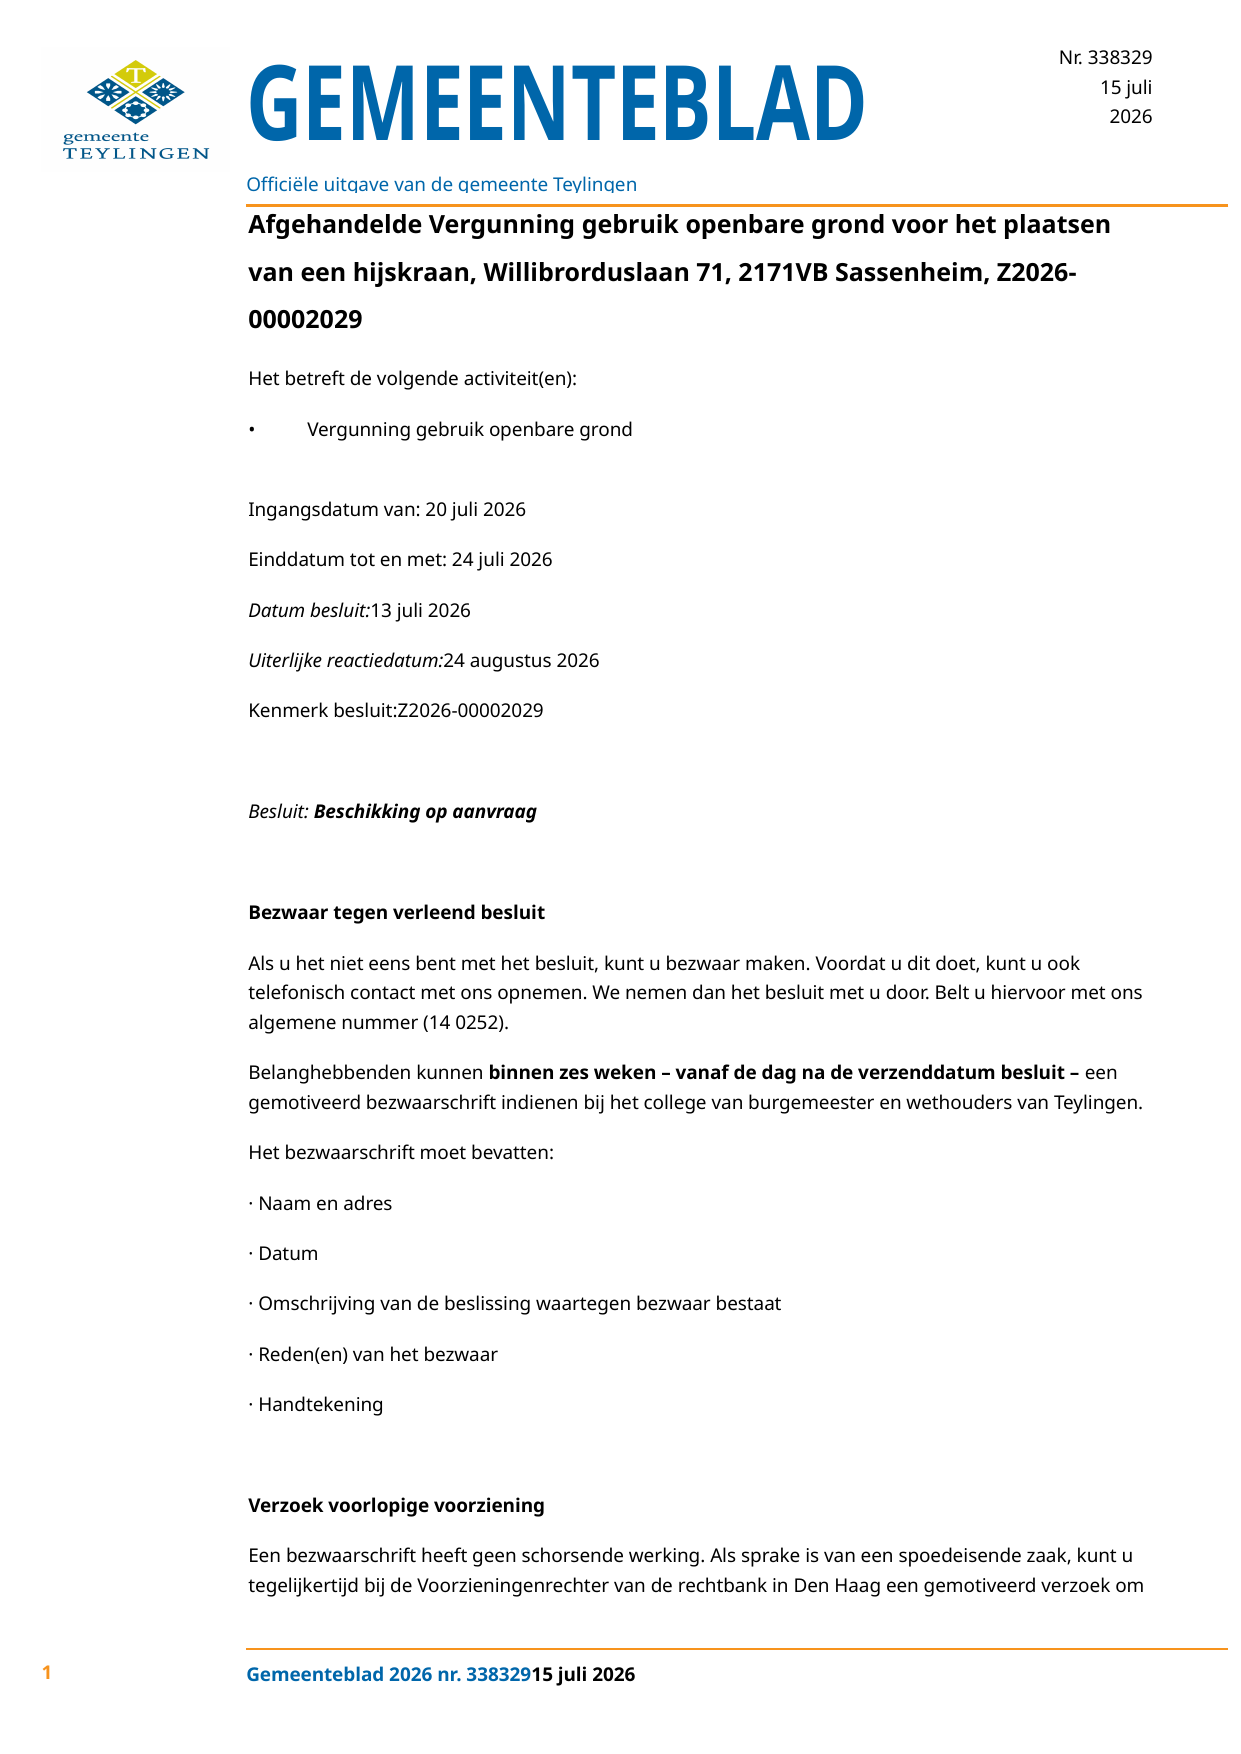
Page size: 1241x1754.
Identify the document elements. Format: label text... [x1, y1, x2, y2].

picture [41, 47, 231, 172]
text Een bezwaarschrift heeft geen schorsende werking. Als sprake is van een spoedeisende zaak, kunt u tegelijkertijd bij de Voorzieningenrechter van de rechtbank in Den Haag een gemotiveerd verzoek om [248, 1543, 1152, 1598]
text Het betreft de volgende activiteit(en): [248, 366, 1152, 391]
text · Datum [248, 1240, 1152, 1266]
text Bezwaar tegen verleend besluit [248, 899, 1152, 925]
text Uiterlijke reactiedatum:24 augustus 2026 [248, 647, 1152, 673]
text Afgehandelde Vergunning gebruik openbare grond voor het plaatsen van een hijskraan, Willibrorduslaan 71, 2171VB Sassenheim, Z2026-00002029 [248, 207, 1152, 336]
text · Reden(en) van het bezwaar [248, 1341, 1152, 1367]
text Ingangsdatum van: 20 juli 2026 [248, 496, 1152, 522]
text Kenmerk besluit:Z2026-00002029 [248, 698, 1152, 723]
text · Naam en adres [248, 1190, 1152, 1215]
text Belanghebbenden kunnen binnen zes weken – vanaf de dag na de verzenddatum besluit – een gemotiveerd bezwaarschrift indienen bij het college van burgemeester en wethouders van Teylingen. [248, 1059, 1152, 1114]
text Datum besluit:13 juli 2026 [248, 597, 1152, 622]
text · Omschrijving van de beslissing waartegen bezwaar bestaat [248, 1291, 1152, 1316]
text · Handtekening [248, 1391, 1152, 1417]
text Besluit: Beschikking op aanvraag [248, 798, 1152, 824]
text Het bezwaarschrift moet bevatten: [248, 1139, 1152, 1165]
text Als u het niet eens bent met het besluit, kunt u bezwaar maken. Voordat u dit doet, kunt u ook telefonisch contact met ons opnemen. We nemen dan het besluit met u door. Belt u hiervoor met ons algemene nummer (14 0252). [248, 950, 1152, 1034]
text Verzoek voorlopige voorziening [248, 1492, 1152, 1518]
text Einddatum tot en met: 24 juli 2026 [248, 546, 1152, 572]
list Vergunning gebruik openbare grond [248, 416, 1152, 442]
